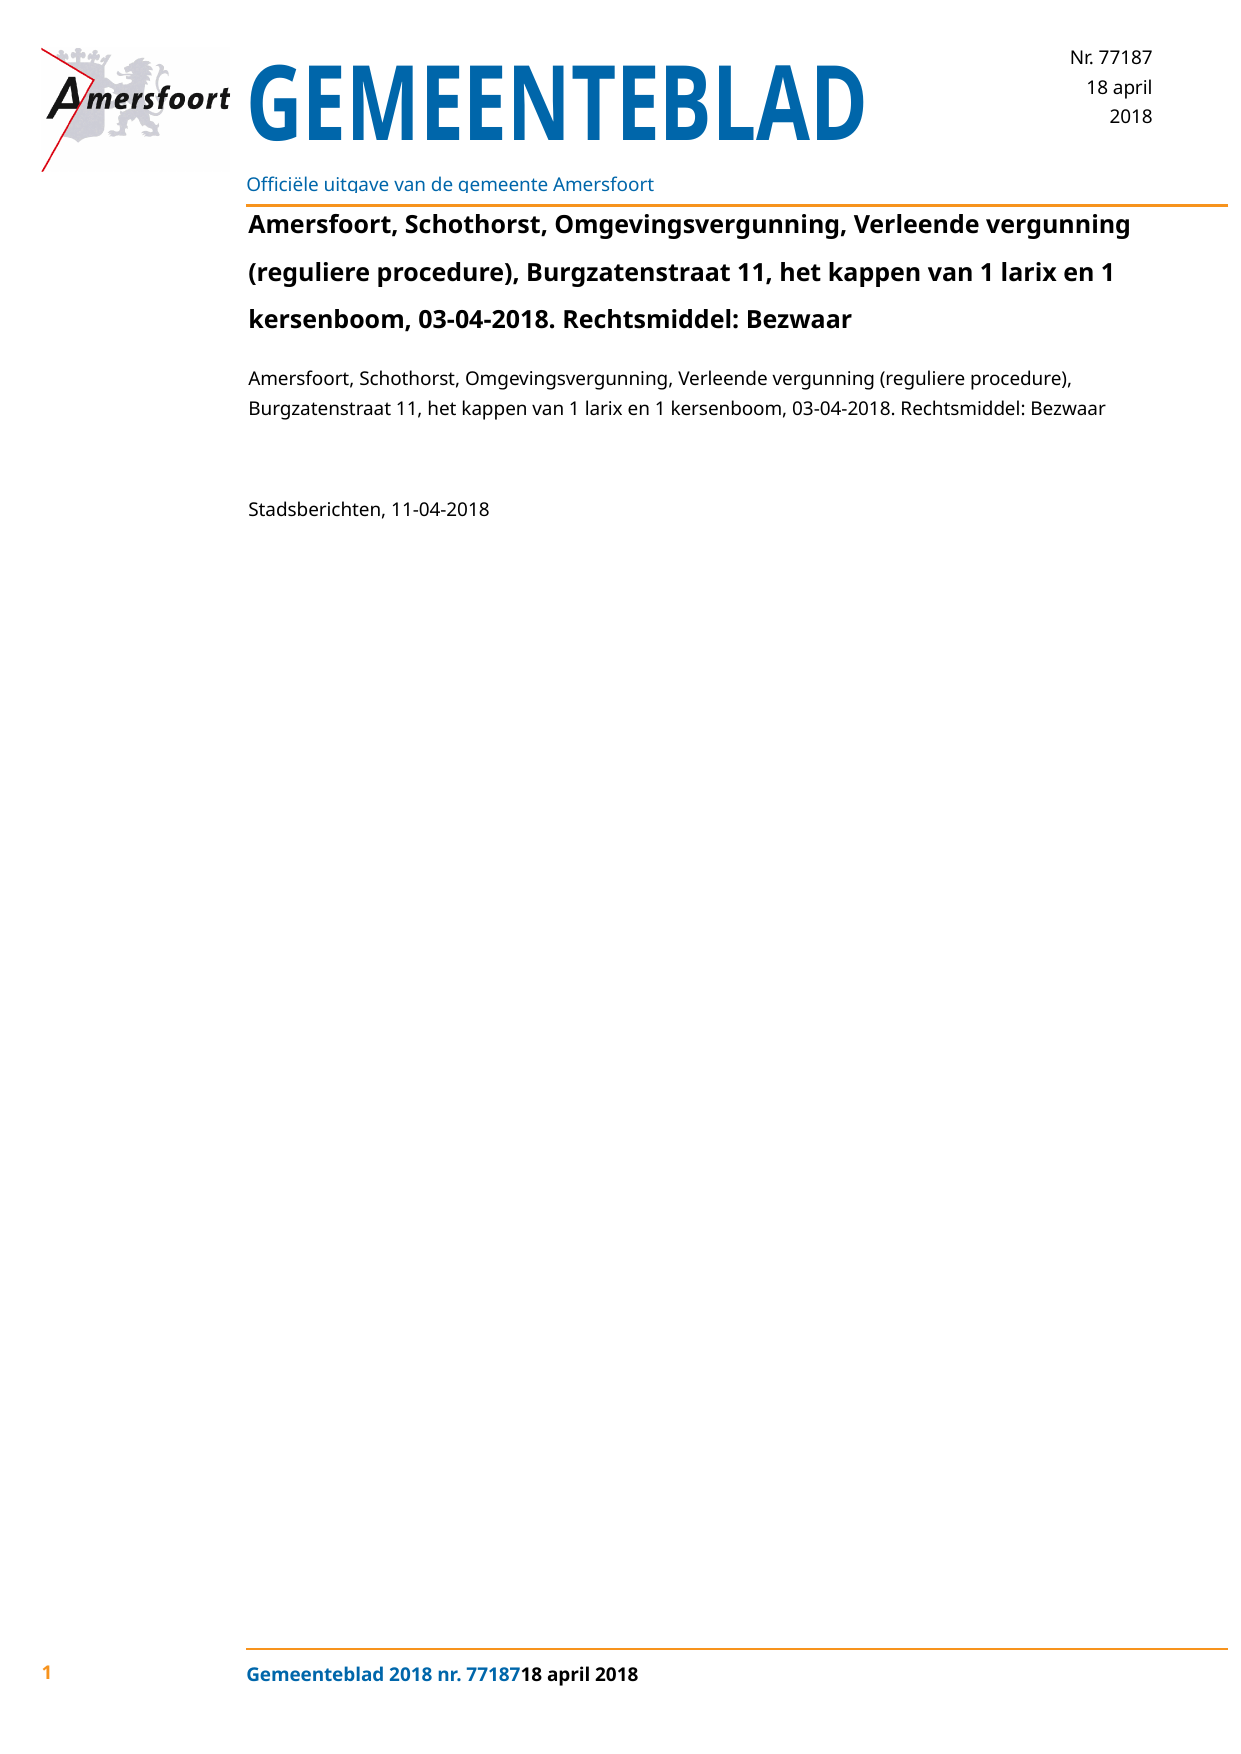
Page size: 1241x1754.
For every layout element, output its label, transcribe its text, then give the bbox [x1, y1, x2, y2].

text Amersfoort, Schothorst, Omgevingsvergunning, Verleende vergunning (reguliere procedure), Burgzatenstraat 11, het kappen van 1 larix en 1 kersenboom, 03-04-2018. Rechtsmiddel: Bezwaar [248, 207, 1152, 336]
text Stadsberichten, 11-04-2018 [248, 496, 1152, 522]
text Amersfoort, Schothorst, Omgevingsvergunning, Verleende vergunning (reguliere procedure), Burgzatenstraat 11, het kappen van 1 larix en 1 kersenboom, 03-04-2018. Rechtsmiddel: Bezwaar [248, 366, 1152, 421]
picture [41, 47, 231, 172]
